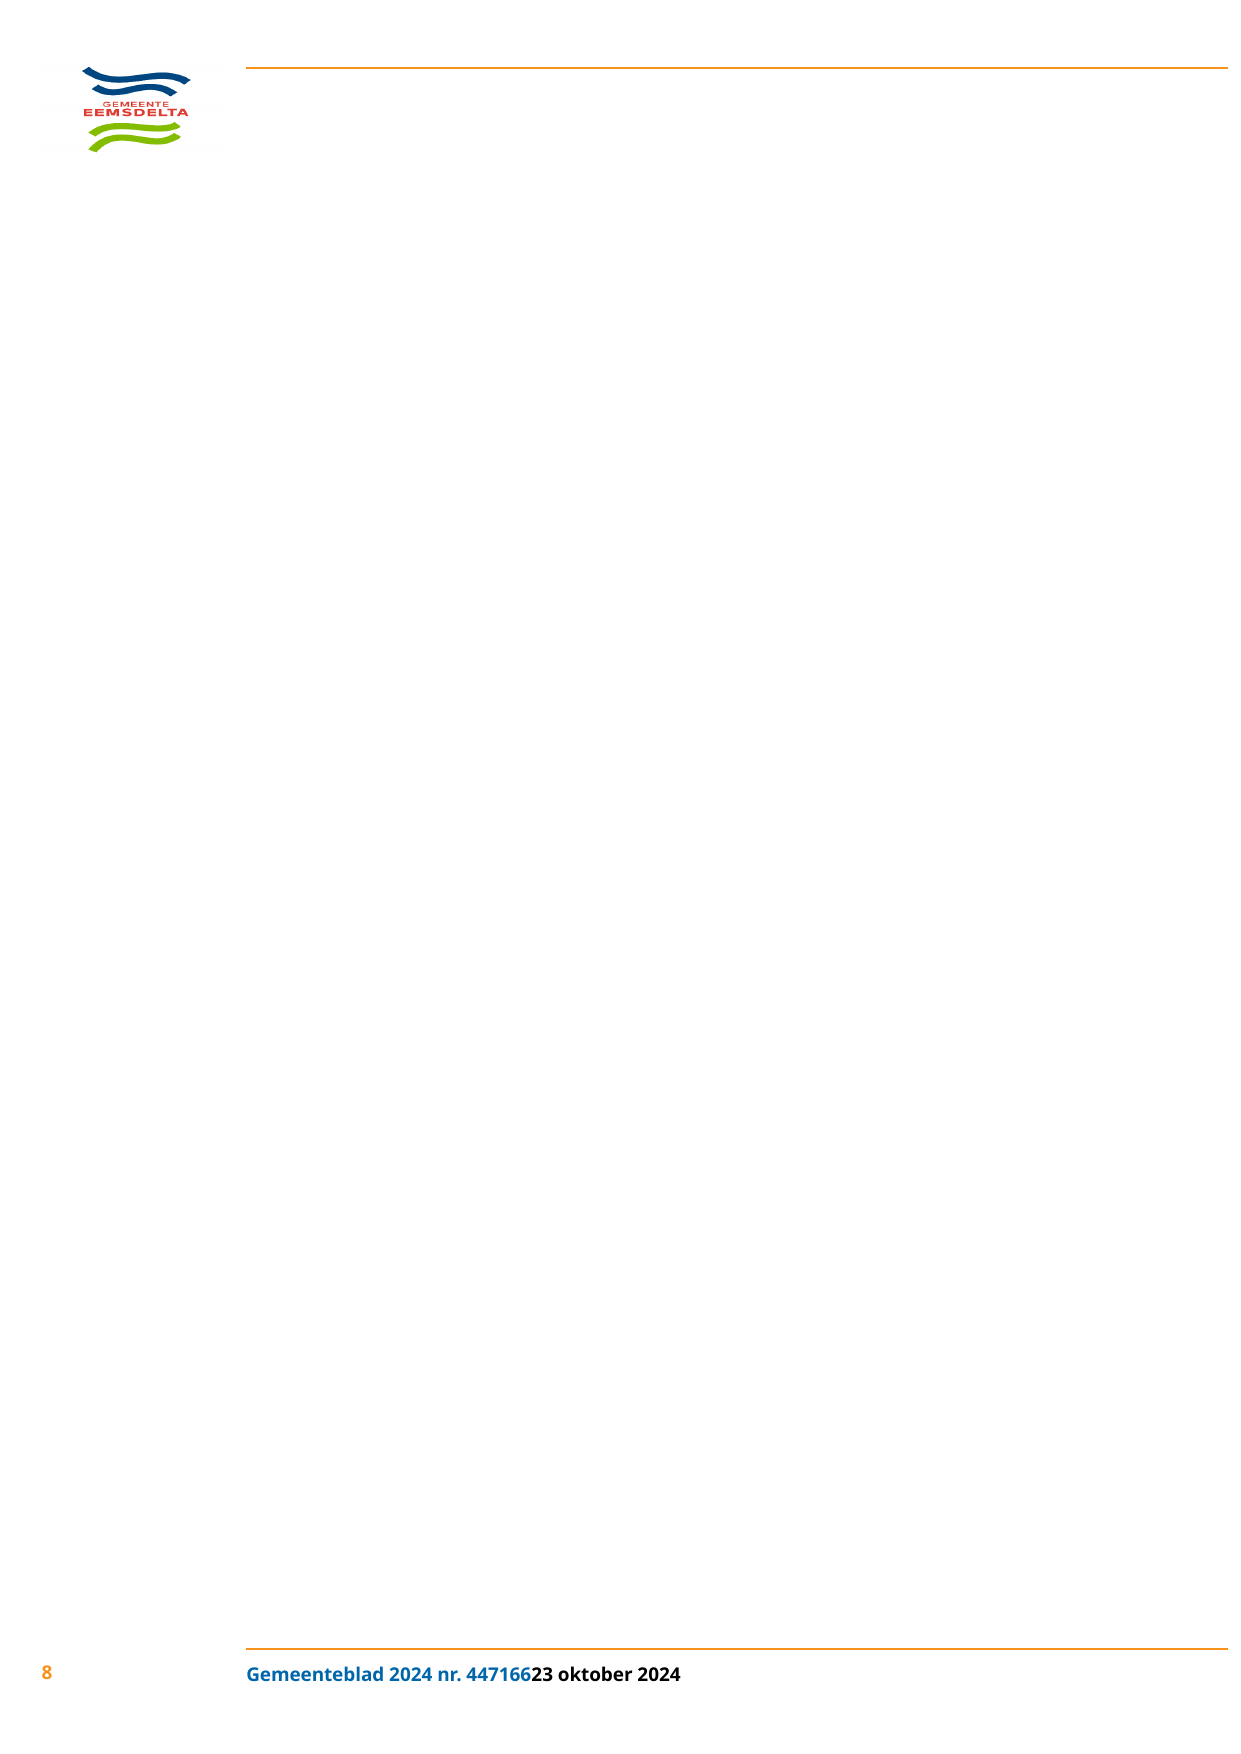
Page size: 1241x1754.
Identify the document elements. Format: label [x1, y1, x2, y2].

picture [41, 47, 231, 172]
